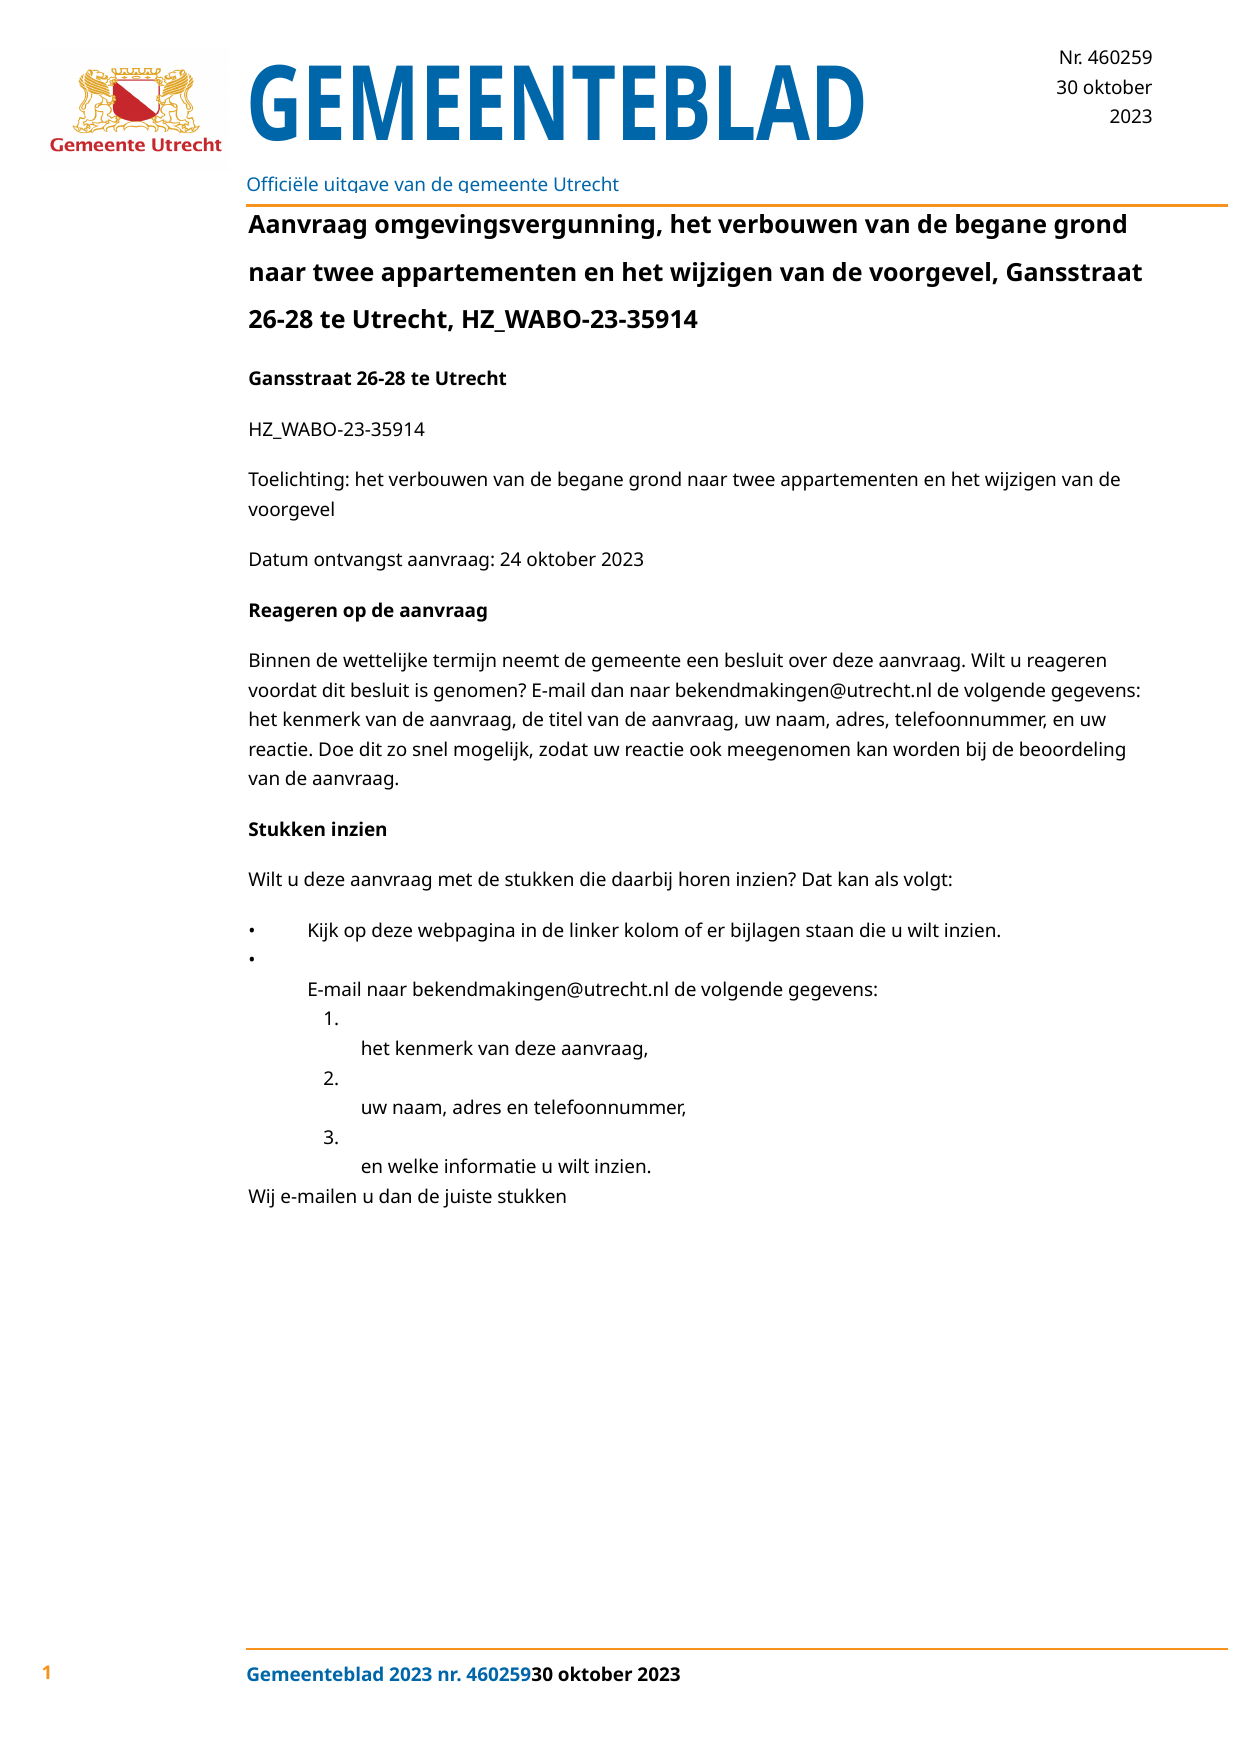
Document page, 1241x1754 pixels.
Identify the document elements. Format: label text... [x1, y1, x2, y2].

text Binnen de wettelijke termijn neemt de gemeente een besluit over deze aanvraag. Wilt u reageren voordat dit besluit is genomen? E-mail dan naar bekendmakingen@utrecht.nl de volgende gegevens: het kenmerk van de aanvraag, de titel van de aanvraag, uw naam, adres, telefoonnummer, en uw reactie. Doe dit zo snel mogelijk, zodat uw reactie ook meegenomen kan worden bij de beoordeling van de aanvraag. [248, 647, 1152, 791]
text Wij e-mailen u dan de juiste stukken [248, 1183, 1152, 1209]
list het kenmerk van deze aanvraag, [323, 1035, 1152, 1061]
text Gansstraat 26-28 te Utrecht [248, 366, 1152, 391]
list uw naam, adres en telefoonnummer, [323, 1094, 1152, 1120]
text Toelichting: het verbouwen van de begane grond naar twee appartementen en het wijzigen van de voorgevel [248, 466, 1152, 522]
text Datum ontvangst aanvraag: 24 oktober 2023 [248, 546, 1152, 572]
text Reageren op de aanvraag [248, 597, 1152, 622]
text HZ_WABO-23-35914 [248, 416, 1152, 442]
list E-mail naar bekendmakingen@utrecht.nl de volgende gegevens: [248, 976, 1152, 1002]
picture [41, 47, 231, 172]
list Kijk op deze webpagina in de linker kolom of er bijlagen staan die u wilt inzien. [248, 917, 1152, 942]
text Stukken inzien [248, 816, 1152, 842]
list en welke informatie u wilt inzien. [323, 1153, 1152, 1179]
text Wilt u deze aanvraag met de stukken die daarbij horen inzien? Dat kan als volgt: [248, 866, 1152, 892]
text Aanvraag omgevingsvergunning, het verbouwen van de begane grond naar twee appartementen en het wijzigen van de voorgevel, Gansstraat 26-28 te Utrecht, HZ_WABO-23-35914 [248, 207, 1152, 336]
